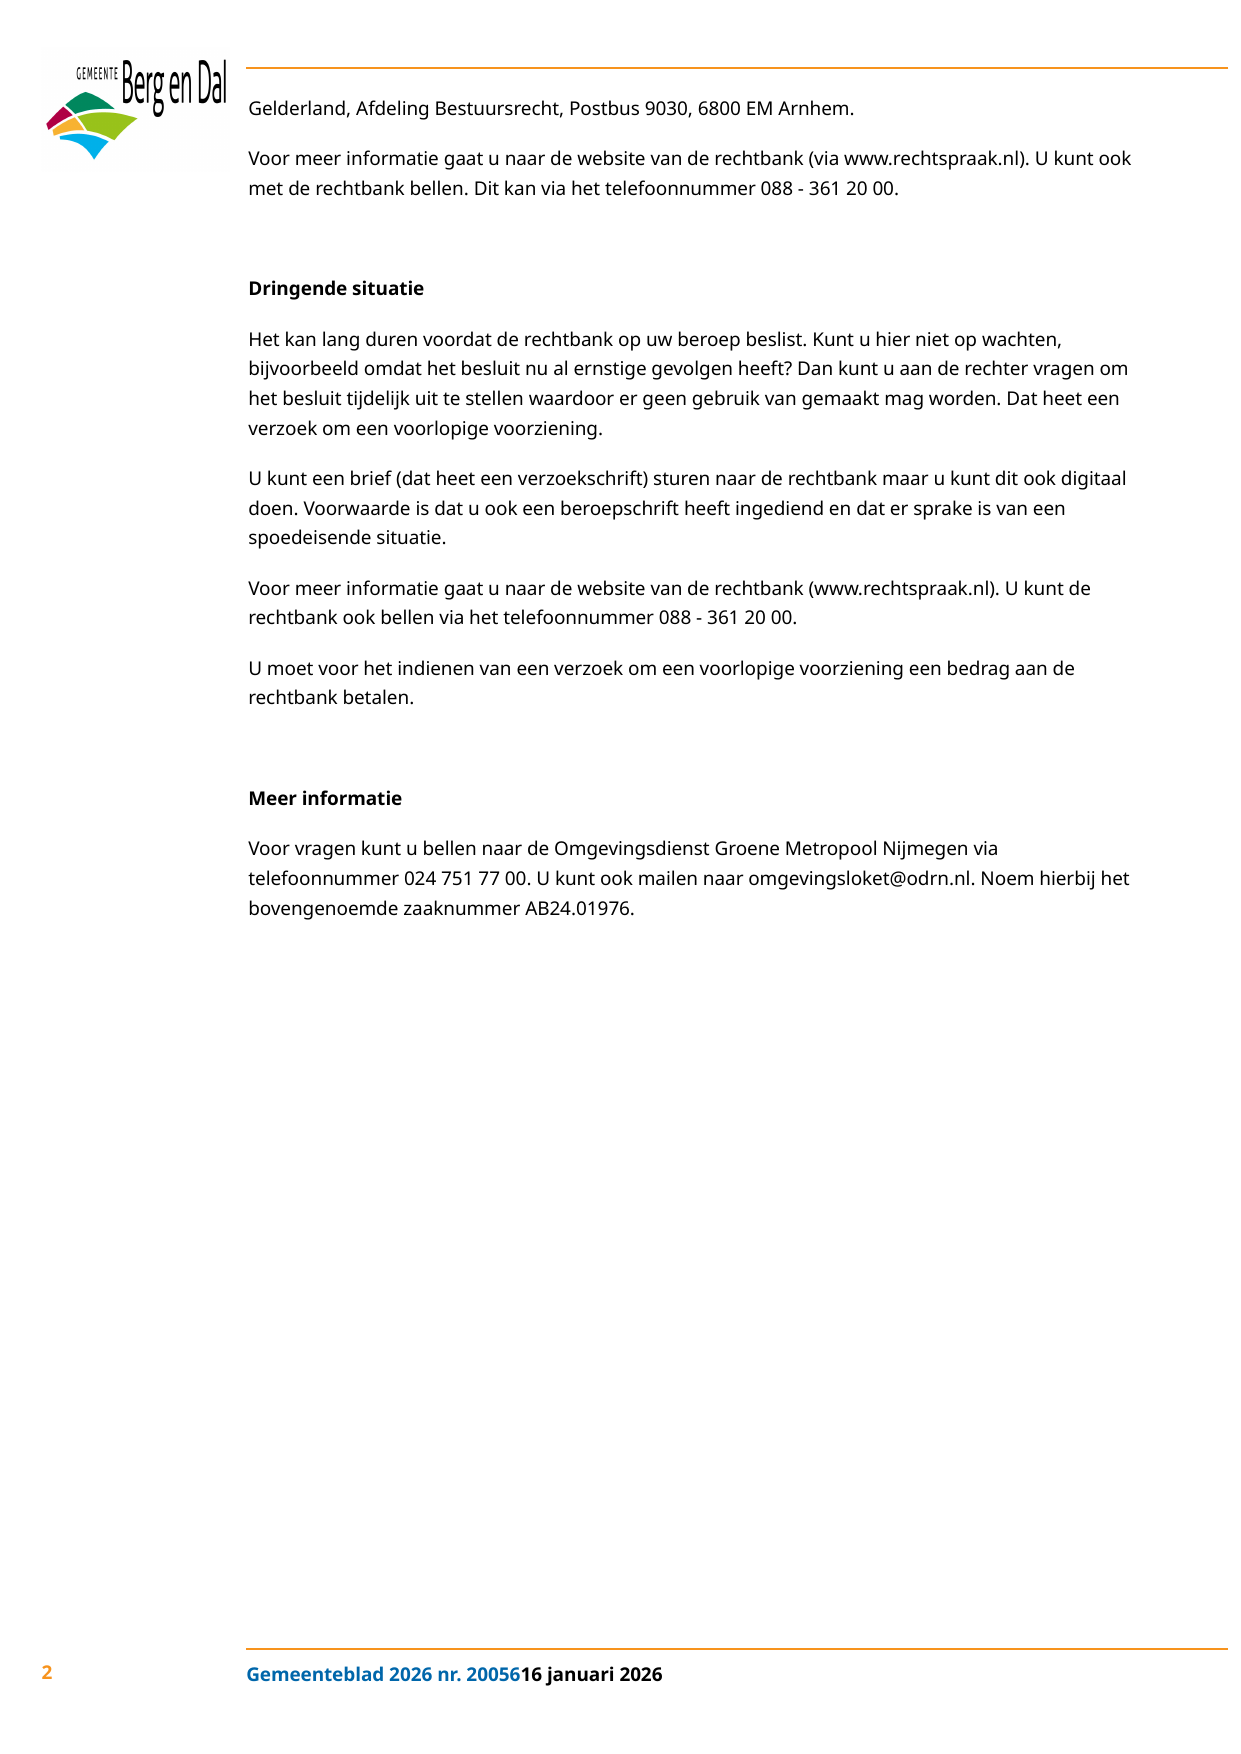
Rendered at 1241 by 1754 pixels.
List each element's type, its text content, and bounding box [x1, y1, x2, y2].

picture [41, 47, 231, 172]
text Dringende situatie [248, 276, 1152, 301]
text U moet voor het indienen van een verzoek om een voorlopige voorziening een bedrag aan de rechtbank betalen. [248, 655, 1152, 710]
text Voor vragen kunt u bellen naar de Omgevingsdienst Groene Metropool Nijmegen via telefoonnummer 024 751 77 00. U kunt ook mailen naar omgevingsloket@odrn.nl. Noem hierbij het bovengenoemde zaaknummer AB24.01976. [248, 836, 1152, 921]
text Meer informatie [248, 785, 1152, 811]
text U kunt een brief (dat heet een verzoekschrift) sturen naar de rechtbank maar u kunt dit ook digitaal doen. Voorwaarde is dat u ook een beroepschrift heeft ingediend en dat er sprake is van een spoedeisende situatie. [248, 465, 1152, 550]
text Voor meer informatie gaat u naar de website van de rechtbank (www.rechtspraak.nl). U kunt de rechtbank ook bellen via het telefoonnummer 088 - 361 20 00. [248, 575, 1152, 630]
text Voor meer informatie gaat u naar de website van de rechtbank (via www.rechtspraak.nl). U kunt ook met de rechtbank bellen. Dit kan via het telefoonnummer 088 - 361 20 00. [248, 145, 1152, 201]
text Gelderland, Afdeling Bestuursrecht, Postbus 9030, 6800 EM Arnhem. [248, 95, 1152, 121]
text Het kan lang duren voordat de rechtbank op uw beroep beslist. Kunt u hier niet op wachten, bijvoorbeeld omdat het besluit nu al ernstige gevolgen heeft? Dan kunt u aan de rechter vragen om het besluit tijdelijk uit te stellen waardoor er geen gebruik van gemaakt mag worden. Dat heet een verzoek om een voorlopige voorziening. [248, 326, 1152, 441]
